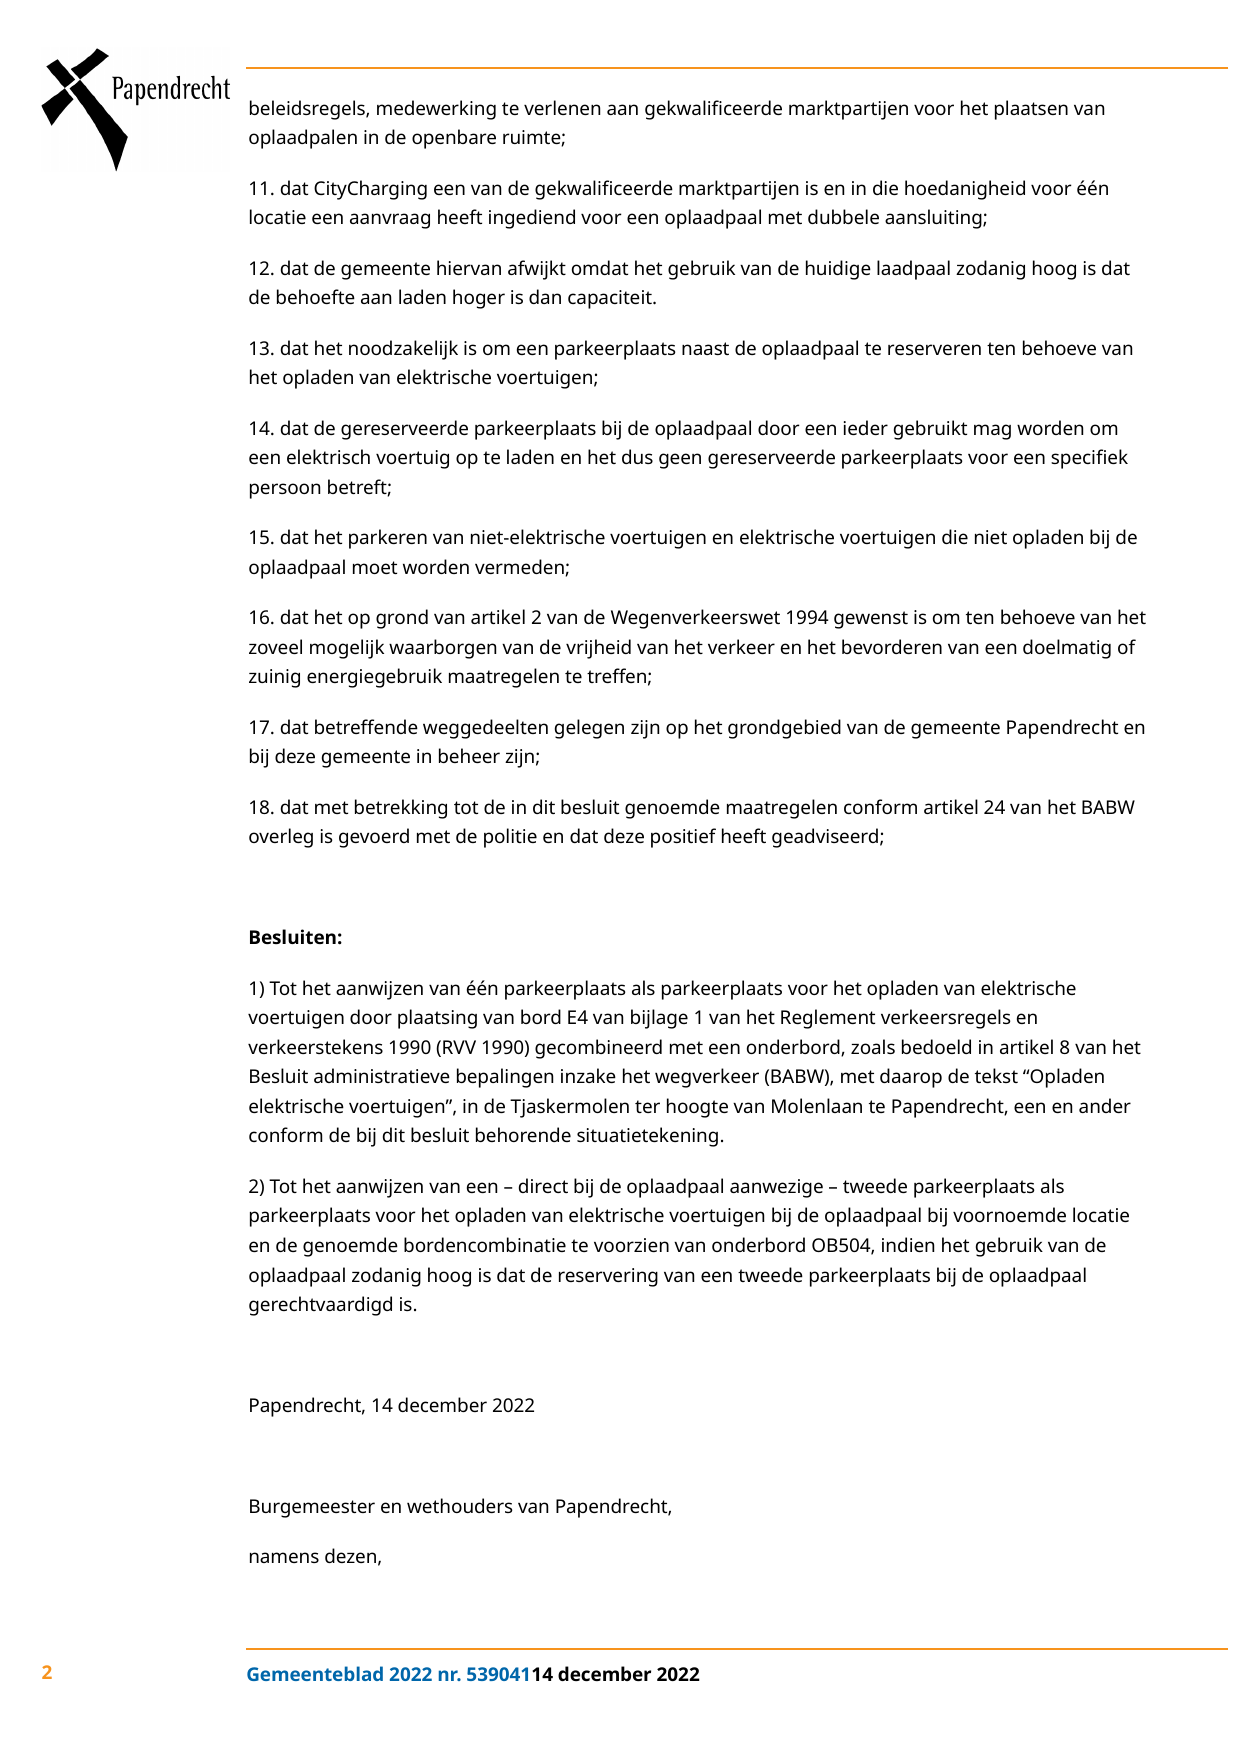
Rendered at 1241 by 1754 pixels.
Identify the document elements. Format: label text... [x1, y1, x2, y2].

text 12. dat de gemeente hiervan afwijkt omdat het gebruik van de huidige laadpaal zodanig hoog is dat de behoefte aan laden hoger is dan capaciteit. [248, 255, 1152, 310]
text 14. dat de gereserveerde parkeerplaats bij de oplaadpaal door een ieder gebruikt mag worden om een elektrisch voertuig op te laden en het dus geen gereserveerde parkeerplaats voor een specifiek persoon betreft; [248, 415, 1152, 500]
text 18. dat met betrekking tot de in dit besluit genoemde maatregelen conform artikel 24 van het BABW overleg is gevoerd met de politie en dat deze positief heeft geadviseerd; [248, 794, 1152, 849]
text 17. dat betreffende weggedeelten gelegen zijn op het grondgebied van de gemeente Papendrecht en bij deze gemeente in beheer zijn; [248, 714, 1152, 769]
text 13. dat het noodzakelijk is om een parkeerplaats naast de oplaadpaal te reserveren ten behoeve van het opladen van elektrische voertuigen; [248, 335, 1152, 390]
picture [41, 47, 231, 172]
text beleidsregels, medewerking te verlenen aan gekwalificeerde marktpartijen voor het plaatsen van oplaadpalen in de openbare ruimte; [248, 95, 1152, 150]
text Besluiten: [248, 924, 1152, 950]
text 16. dat het op grond van artikel 2 van de Wegenverkeerswet 1994 gewenst is om ten behoeve van het zoveel mogelijk waarborgen van de vrijheid van het verkeer en het bevorderen van een doelmatig of zuinig energiegebruik maatregelen te treffen; [248, 604, 1152, 689]
text Papendrecht, 14 december 2022 [248, 1392, 1152, 1418]
text Burgemeester en wethouders van Papendrecht, [248, 1493, 1152, 1519]
text 1) Tot het aanwijzen van één parkeerplaats als parkeerplaats voor het opladen van elektrische voertuigen door plaatsing van bord E4 van bijlage 1 van het Reglement verkeersregels en verkeerstekens 1990 (RVV 1990) gecombineerd met een onderbord, zoals bedoeld in artikel 8 van het Besluit administratieve bepalingen inzake het wegverkeer (BABW), met daarop de tekst “Opladen elektrische voertuigen”, in de Tjaskermolen ter hoogte van Molenlaan te Papendrecht, een en ander conform de bij dit besluit behorende situatietekening. [248, 975, 1152, 1148]
text 11. dat CityCharging een van de gekwalificeerde marktpartijen is en in die hoedanigheid voor één locatie een aanvraag heeft ingediend voor een oplaadpaal met dubbele aansluiting; [248, 175, 1152, 230]
text 2) Tot het aanwijzen van een – direct bij de oplaadpaal aanwezige – tweede parkeerplaats als parkeerplaats voor het opladen van elektrische voertuigen bij de oplaadpaal bij voornoemde locatie en de genoemde bordencombinatie te voorzien van onderbord OB504, indien het gebruik van de oplaadpaal zodanig hoog is dat de reservering van een tweede parkeerplaats bij de oplaadpaal gerechtvaardigd is. [248, 1173, 1152, 1317]
text namens dezen, [248, 1543, 1152, 1569]
text 15. dat het parkeren van niet-elektrische voertuigen en elektrische voertuigen die niet opladen bij de oplaadpaal moet worden vermeden; [248, 524, 1152, 580]
